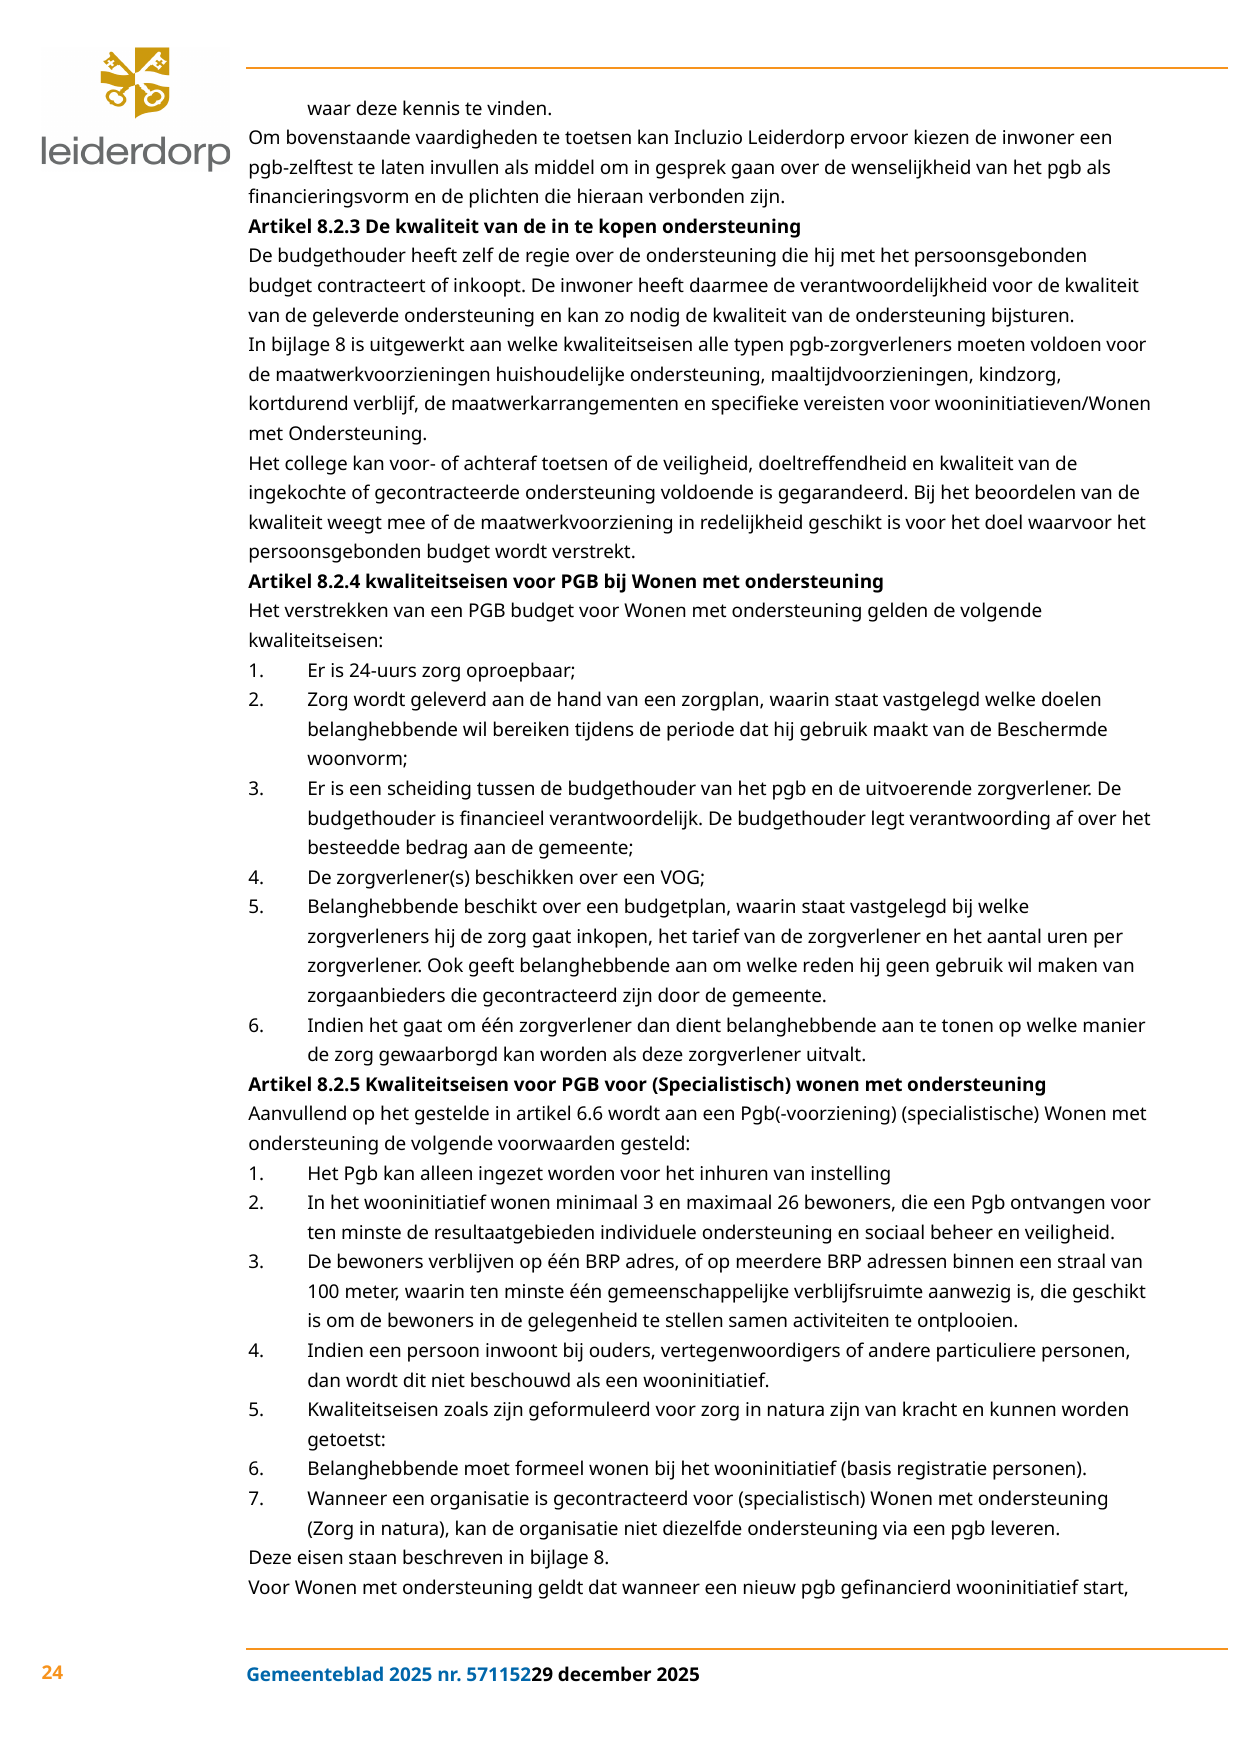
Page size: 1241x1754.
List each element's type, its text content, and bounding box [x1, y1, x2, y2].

text Het verstrekken van een PGB budget voor Wonen met ondersteuning gelden de volgende kwaliteitseisen: [248, 598, 1152, 653]
text Artikel 8.2.3 De kwaliteit van de in te kopen ondersteuning [248, 213, 1152, 239]
list De zorgverlener(s) beschikken over een VOG; [248, 864, 1152, 890]
list In het wooninitiatief wonen minimaal 3 en maximaal 26 bewoners, die een Pgb ontvangen voor ten minste de resultaatgebieden individuele ondersteuning en sociaal beheer en veiligheid. [248, 1189, 1152, 1245]
text De budgethouder heeft zelf de regie over de ondersteuning die hij met het persoonsgebonden budget contracteert of inkoopt. De inwoner heeft daarmee de verantwoordelijkheid voor de kwaliteit van de geleverde ondersteuning en kan zo nodig de kwaliteit van de ondersteuning bijsturen. [248, 243, 1152, 328]
list waar deze kennis te vinden. [248, 95, 1152, 121]
text In bijlage 8 is uitgewerkt aan welke kwaliteitseisen alle typen pgb-zorgverleners moeten voldoen voor de maatwerkvoorzieningen huishoudelijke ondersteuning, maaltijdvoorzieningen, kindzorg, kortdurend verblijf, de maatwerkarrangementen en specifieke vereisten voor wooninitiatieven/Wonen met Ondersteuning. [248, 331, 1152, 446]
list Indien een persoon inwoont bij ouders, vertegenwoordigers of andere particuliere personen, dan wordt dit niet beschouwd als een wooninitiatief. [248, 1337, 1152, 1393]
list Het Pgb kan alleen ingezet worden voor het inhuren van instelling [248, 1160, 1152, 1186]
picture [41, 47, 231, 172]
text Artikel 8.2.4 kwaliteitseisen voor PGB bij Wonen met ondersteuning [248, 568, 1152, 594]
list Belanghebbende beschikt over een budgetplan, waarin staat vastgelegd bij welke zorgverleners hij de zorg gaat inkopen, het tarief van de zorgverlener en het aantal uren per zorgverlener. Ook geeft belanghebbende aan om welke reden hij geen gebruik wil maken van zorgaanbieders die gecontracteerd zijn door de gemeente. [248, 893, 1152, 1008]
text Het college kan voor- of achteraf toetsen of de veiligheid, doeltreffendheid en kwaliteit van de ingekochte of gecontracteerde ondersteuning voldoende is gegarandeerd. Bij het beoordelen van de kwaliteit weegt mee of de maatwerkvoorziening in redelijkheid geschikt is voor het doel waarvoor het persoonsgebonden budget wordt verstrekt. [248, 450, 1152, 564]
list Er is 24-uurs zorg oproepbaar; [248, 657, 1152, 683]
list Kwaliteitseisen zoals zijn geformuleerd voor zorg in natura zijn van kracht en kunnen worden getoetst: [248, 1396, 1152, 1452]
list De bewoners verblijven op één BRP adres, of op meerdere BRP adressen binnen een straal van 100 meter, waarin ten minste één gemeenschappelijke verblijfsruimte aanwezig is, die geschikt is om de bewoners in de gelegenheid te stellen samen activiteiten te ontplooien. [248, 1248, 1152, 1333]
text Deze eisen staan beschreven in bijlage 8. [248, 1544, 1152, 1570]
text Aanvullend op het gestelde in artikel 6.6 wordt aan een Pgb(-voorziening) (specialistische) Wonen met ondersteuning de volgende voorwaarden gesteld: [248, 1101, 1152, 1156]
text Voor Wonen met ondersteuning geldt dat wanneer een nieuw pgb gefinancierd wooninitiatief start, [248, 1574, 1152, 1600]
list Er is een scheiding tussen de budgethouder van het pgb en de uitvoerende zorgverlener. De budgethouder is financieel verantwoordelijk. De budgethouder legt verantwoording af over het besteedde bedrag aan de gemeente; [248, 775, 1152, 860]
text Om bovenstaande vaardigheden te toetsen kan Incluzio Leiderdorp ervoor kiezen de inwoner een pgb-zelftest te laten invullen als middel om in gesprek gaan over de wenselijkheid van het pgb als financieringsvorm en de plichten die hieraan verbonden zijn. [248, 124, 1152, 209]
list Indien het gaat om één zorgverlener dan dient belanghebbende aan te tonen op welke manier de zorg gewaarborgd kan worden als deze zorgverlener uitvalt. [248, 1012, 1152, 1067]
list Zorg wordt geleverd aan de hand van een zorgplan, waarin staat vastgelegd welke doelen belanghebbende wil bereiken tijdens de periode dat hij gebruik maakt van de Beschermde woonvorm; [248, 686, 1152, 771]
list Wanneer een organisatie is gecontracteerd voor (specialistisch) Wonen met ondersteuning (Zorg in natura), kan de organisatie niet diezelfde ondersteuning via een pgb leveren. [248, 1485, 1152, 1541]
text Artikel 8.2.5 Kwaliteitseisen voor PGB voor (Specialistisch) wonen met ondersteuning [248, 1071, 1152, 1097]
list Belanghebbende moet formeel wonen bij het wooninitiatief (basis registratie personen). [248, 1456, 1152, 1481]
